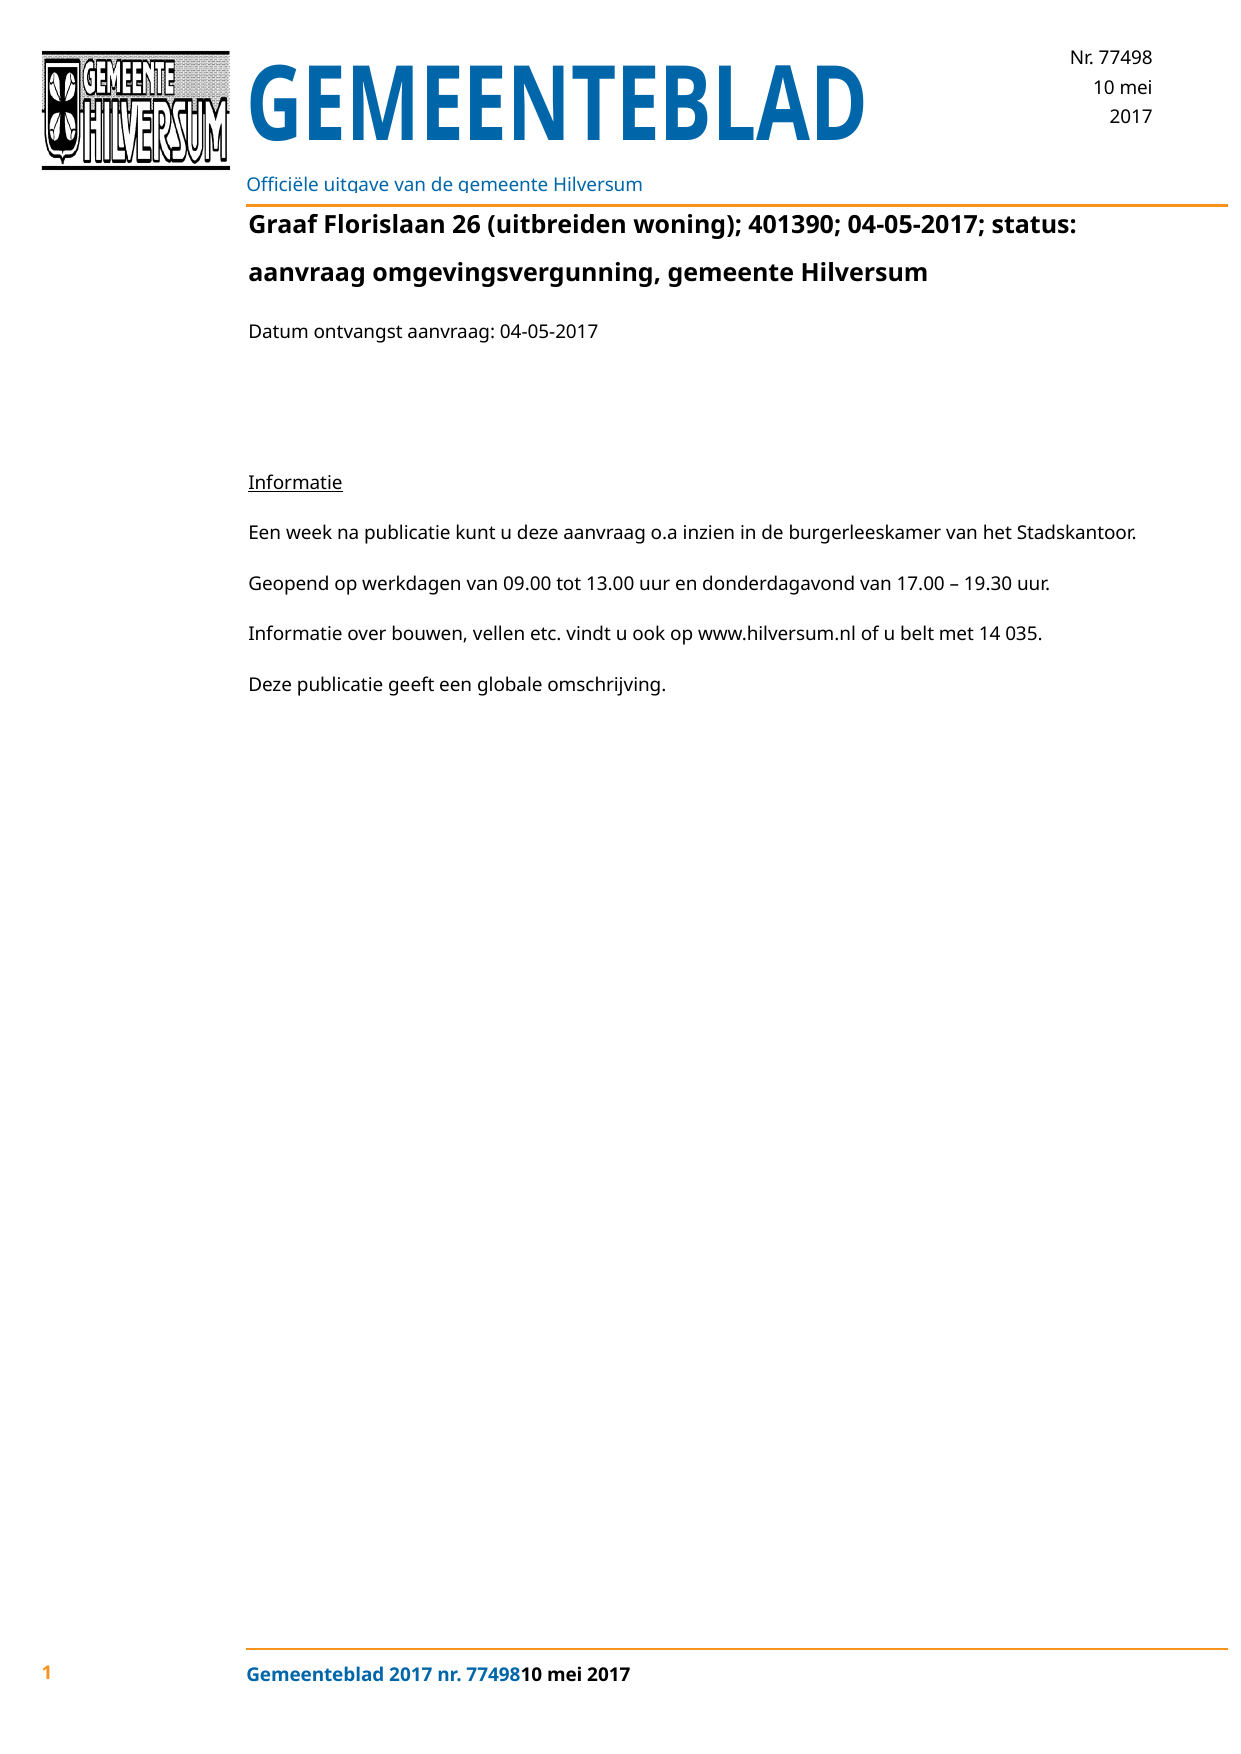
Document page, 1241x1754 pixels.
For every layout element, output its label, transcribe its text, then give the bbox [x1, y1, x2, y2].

text Informatie [248, 469, 1152, 495]
text Een week na publicatie kunt u deze aanvraag o.a inzien in de burgerleeskamer van het Stadskantoor. [248, 519, 1152, 545]
text Informatie over bouwen, vellen etc. vindt u ook op www.hilversum.nl of u belt met 14 035. [248, 620, 1152, 646]
text Graaf Florislaan 26 (uitbreiden woning); 401390; 04-05-2017; status: aanvraag omgevingsvergunning, gemeente Hilversum [248, 207, 1152, 288]
text Geopend op werkdagen van 09.00 tot 13.00 uur en donderdagavond van 17.00 – 19.30 uur. [248, 570, 1152, 596]
text Datum ontvangst aanvraag: 04-05-2017 [248, 318, 1152, 344]
picture [41, 47, 231, 172]
text Deze publicatie geeft een globale omschrijving. [248, 671, 1152, 697]
